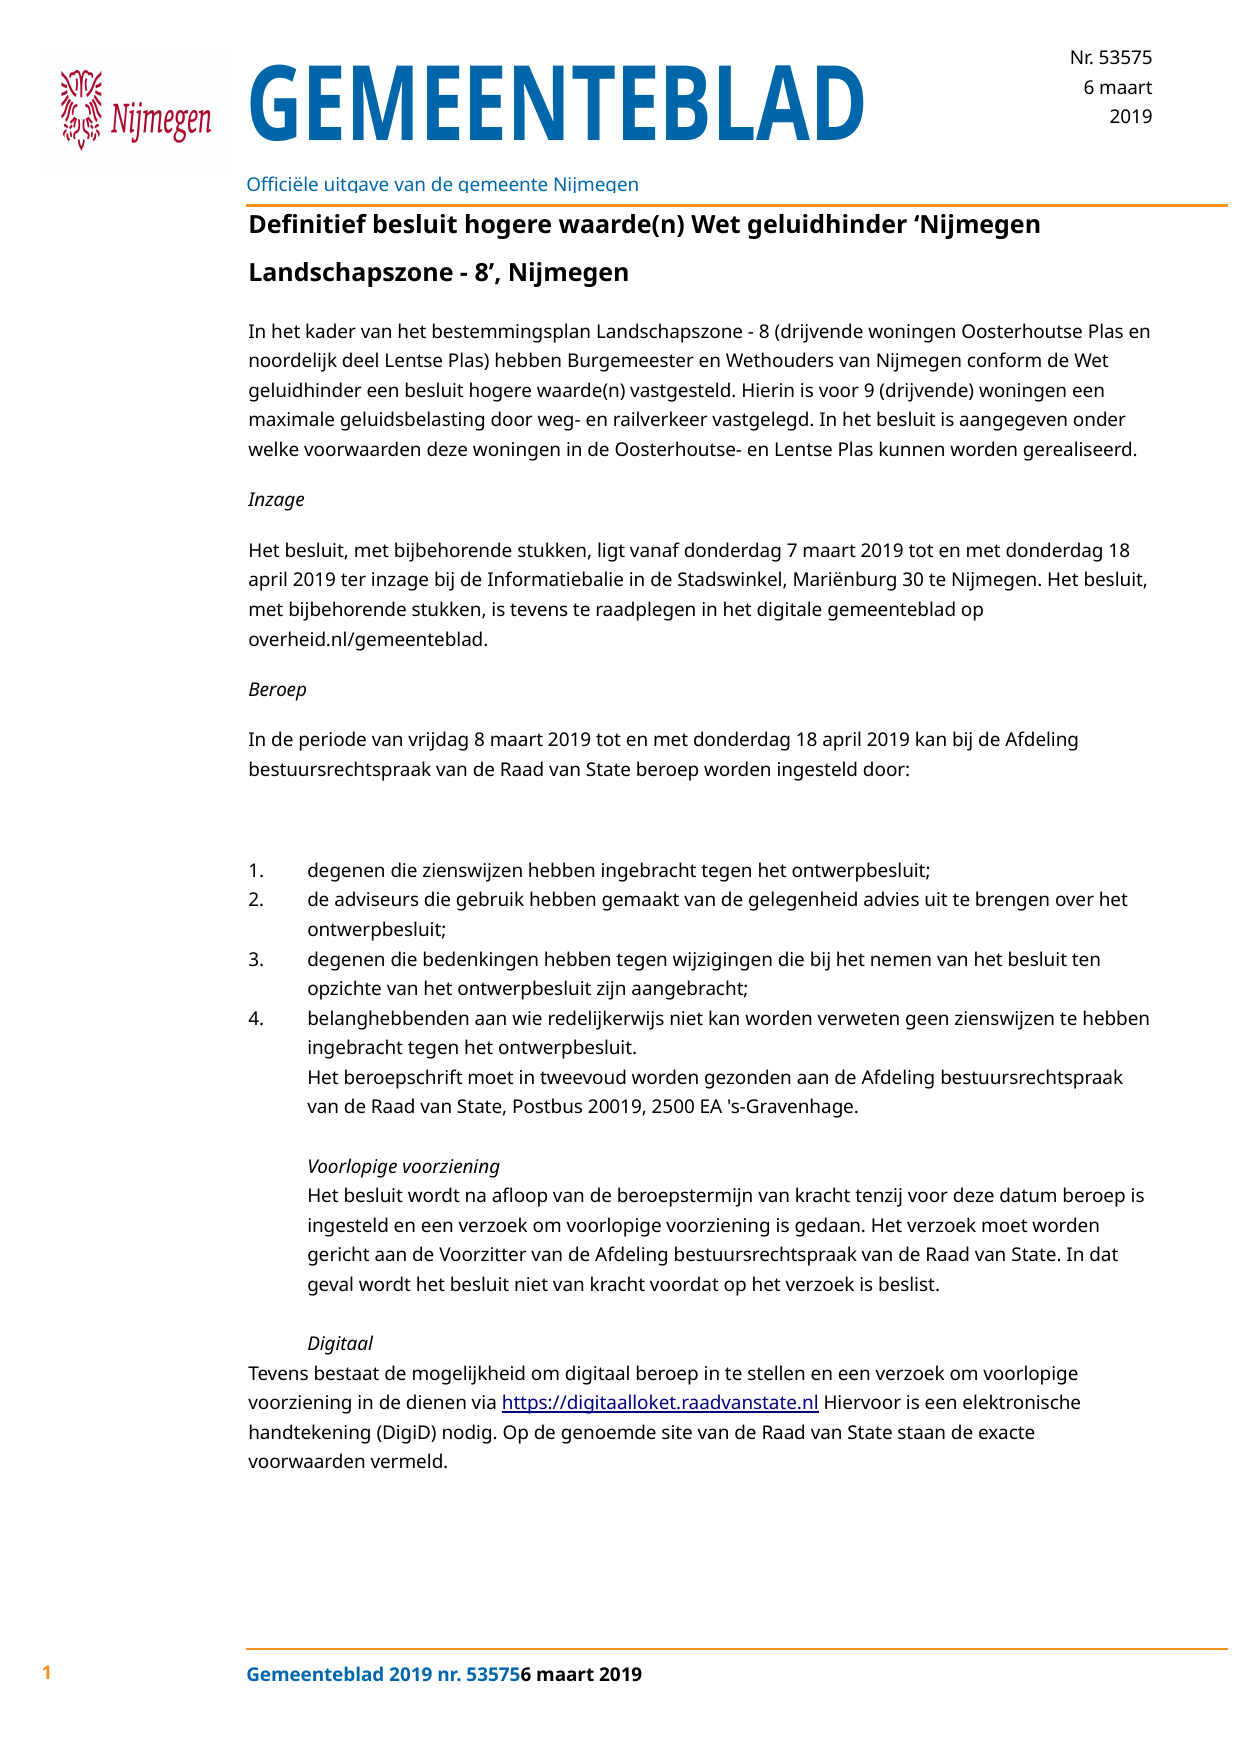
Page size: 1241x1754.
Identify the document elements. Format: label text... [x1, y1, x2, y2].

picture [41, 47, 231, 172]
text Het besluit, met bijbehorende stukken, ligt vanaf donderdag 7 maart 2019 tot en met donderdag 18 april 2019 ter inzage bij de Informatiebalie in de Stadswinkel, Mariënburg 30 te Nijmegen. Het besluit, met bijbehorende stukken, is tevens te raadplegen in het digitale gemeenteblad op overheid.nl/gemeenteblad. [248, 537, 1152, 652]
text Beroep [248, 676, 1152, 702]
text Inzage [248, 487, 1152, 512]
list Digitaal [248, 1330, 1152, 1356]
list Het beroepschrift moet in tweevoud worden gezonden aan de Afdeling bestuursrechtspraak van de Raad van State, Postbus 20019, 2500 EA 's-Gravenhage. [248, 1064, 1152, 1119]
text In het kader van het bestemmingsplan Landschapszone - 8 (drijvende woningen Oosterhoutse Plas en noordelijk deel Lentse Plas) hebben Burgemeester en Wethouders van Nijmegen conform de Wet geluidhinder een besluit hogere waarde(n) vastgesteld. Hierin is voor 9 (drijvende) woningen een maximale geluidsbelasting door weg- en railverkeer vastgelegd. In het besluit is aangegeven onder welke voorwaarden deze woningen in de Oosterhoutse- en Lentse Plas kunnen worden gerealiseerd. [248, 318, 1152, 462]
list degenen die bedenkingen hebben tegen wijzigingen die bij het nemen van het besluit ten opzichte van het ontwerpbesluit zijn aangebracht; [248, 946, 1152, 1001]
text Tevens bestaat de mogelijkheid om digitaal beroep in te stellen en een verzoek om voorlopige voorziening in de dienen via https://digitaalloket.raadvanstate.nl Hiervoor is een elektronische handtekening (DigiD) nodig. Op de genoemde site van de Raad van State staan de exacte voorwaarden vermeld. [248, 1360, 1152, 1474]
text Definitief besluit hogere waarde(n) Wet geluidhinder ‘Nijmegen Landschapszone - 8’, Nijmegen [248, 207, 1152, 288]
list de adviseurs die gebruik hebben gemaakt van de gelegenheid advies uit te brengen over het ontwerpbesluit; [248, 887, 1152, 942]
text In de periode van vrijdag 8 maart 2019 tot en met donderdag 18 april 2019 kan bij de Afdeling bestuursrechtspraak van de Raad van State beroep worden ingesteld door: [248, 727, 1152, 782]
list Voorlopige voorziening [248, 1153, 1152, 1179]
list belanghebbenden aan wie redelijkerwijs niet kan worden verweten geen zienswijzen te hebben ingebracht tegen het ontwerpbesluit. [248, 1005, 1152, 1060]
list degenen die zienswijzen hebben ingebracht tegen het ontwerpbesluit; [248, 857, 1152, 883]
list Het besluit wordt na afloop van de beroepstermijn van kracht tenzij voor deze datum beroep is ingesteld en een verzoek om voorlopige voorziening is gedaan. Het verzoek moet worden gericht aan de Voorzitter van de Afdeling bestuursrechtspraak van de Raad van State. In dat geval wordt het besluit niet van kracht voordat op het verzoek is beslist. [248, 1182, 1152, 1297]
